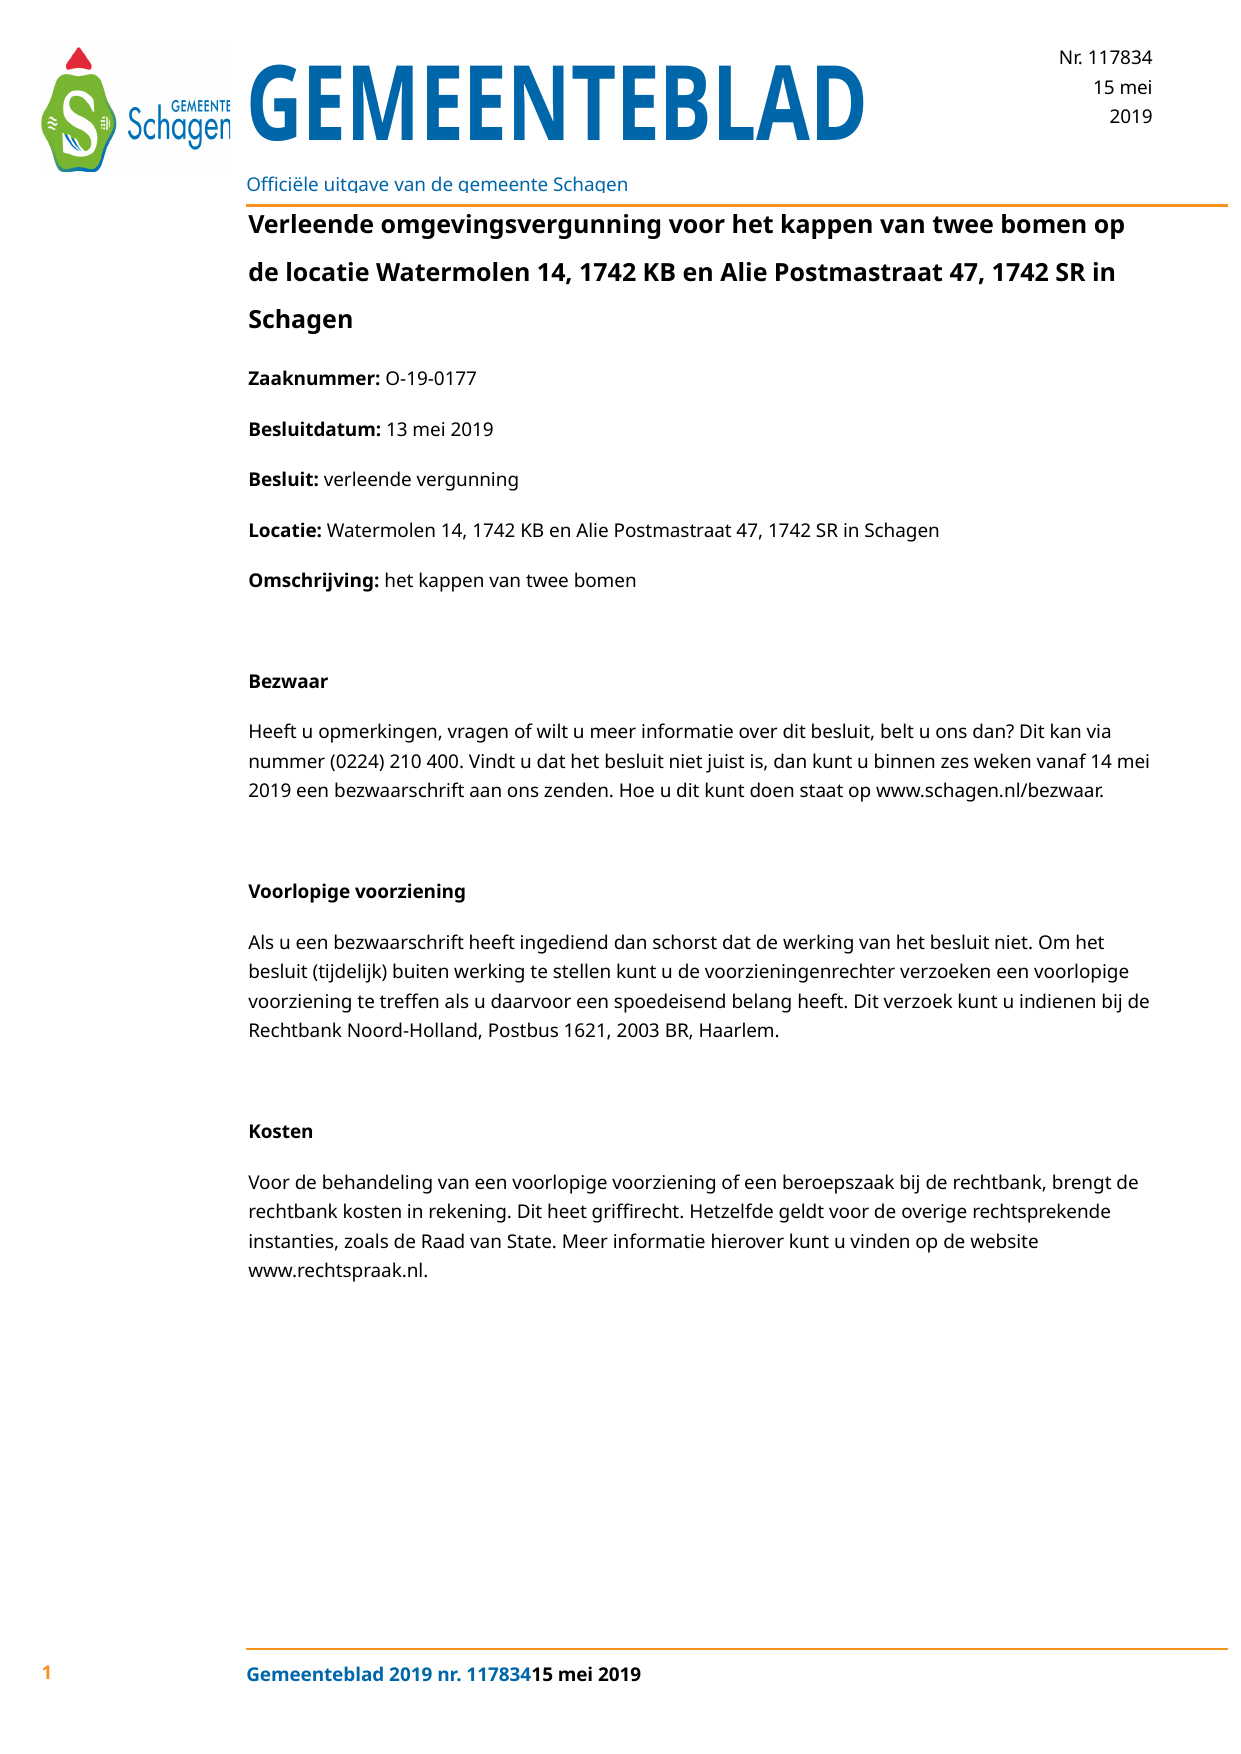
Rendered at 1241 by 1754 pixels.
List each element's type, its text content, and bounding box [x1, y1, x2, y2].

text Verleende omgevingsvergunning voor het kappen van twee bomen op de locatie Watermolen 14, 1742 KB en Alie Postmastraat 47, 1742 SR in Schagen [248, 207, 1152, 336]
text Kosten [248, 1118, 1152, 1144]
text Als u een bezwaarschrift heeft ingediend dan schorst dat de werking van het besluit niet. Om het besluit (tijdelijk) buiten werking te stellen kunt u de voorzieningenrechter verzoeken een voorlopige voorziening te treffen als u daarvoor een spoedeisend belang heeft. Dit verzoek kunt u indienen bij de Rechtbank Noord-Holland, Postbus 1621, 2003 BR, Haarlem. [248, 929, 1152, 1043]
text Bezwaar [248, 668, 1152, 694]
text Voorlopige voorziening [248, 878, 1152, 904]
picture [41, 47, 231, 172]
text Besluit: verleende vergunning [248, 466, 1152, 492]
text Besluitdatum: 13 mei 2019 [248, 416, 1152, 442]
text Heeft u opmerkingen, vragen of wilt u meer informatie over dit besluit, belt u ons dan? Dit kan via nummer (0224) 210 400. Vindt u dat het besluit niet juist is, dan kunt u binnen zes weken vanaf 14 mei 2019 een bezwaarschrift aan ons zenden. Hoe u dit kunt doen staat op www.schagen.nl/bezwaar. [248, 718, 1152, 803]
text Zaaknummer: O-19-0177 [248, 366, 1152, 391]
text Voor de behandeling van een voorlopige voorziening of een beroepszaak bij de rechtbank, brengt de rechtbank kosten in rekening. Dit heet griffirecht. Hetzelfde geldt voor de overige rechtsprekende instanties, zoals de Raad van State. Meer informatie hierover kunt u vinden op de website www.rechtspraak.nl. [248, 1169, 1152, 1283]
text Locatie: Watermolen 14, 1742 KB en Alie Postmastraat 47, 1742 SR in Schagen [248, 517, 1152, 542]
text Omschrijving: het kappen van twee bomen [248, 567, 1152, 593]
